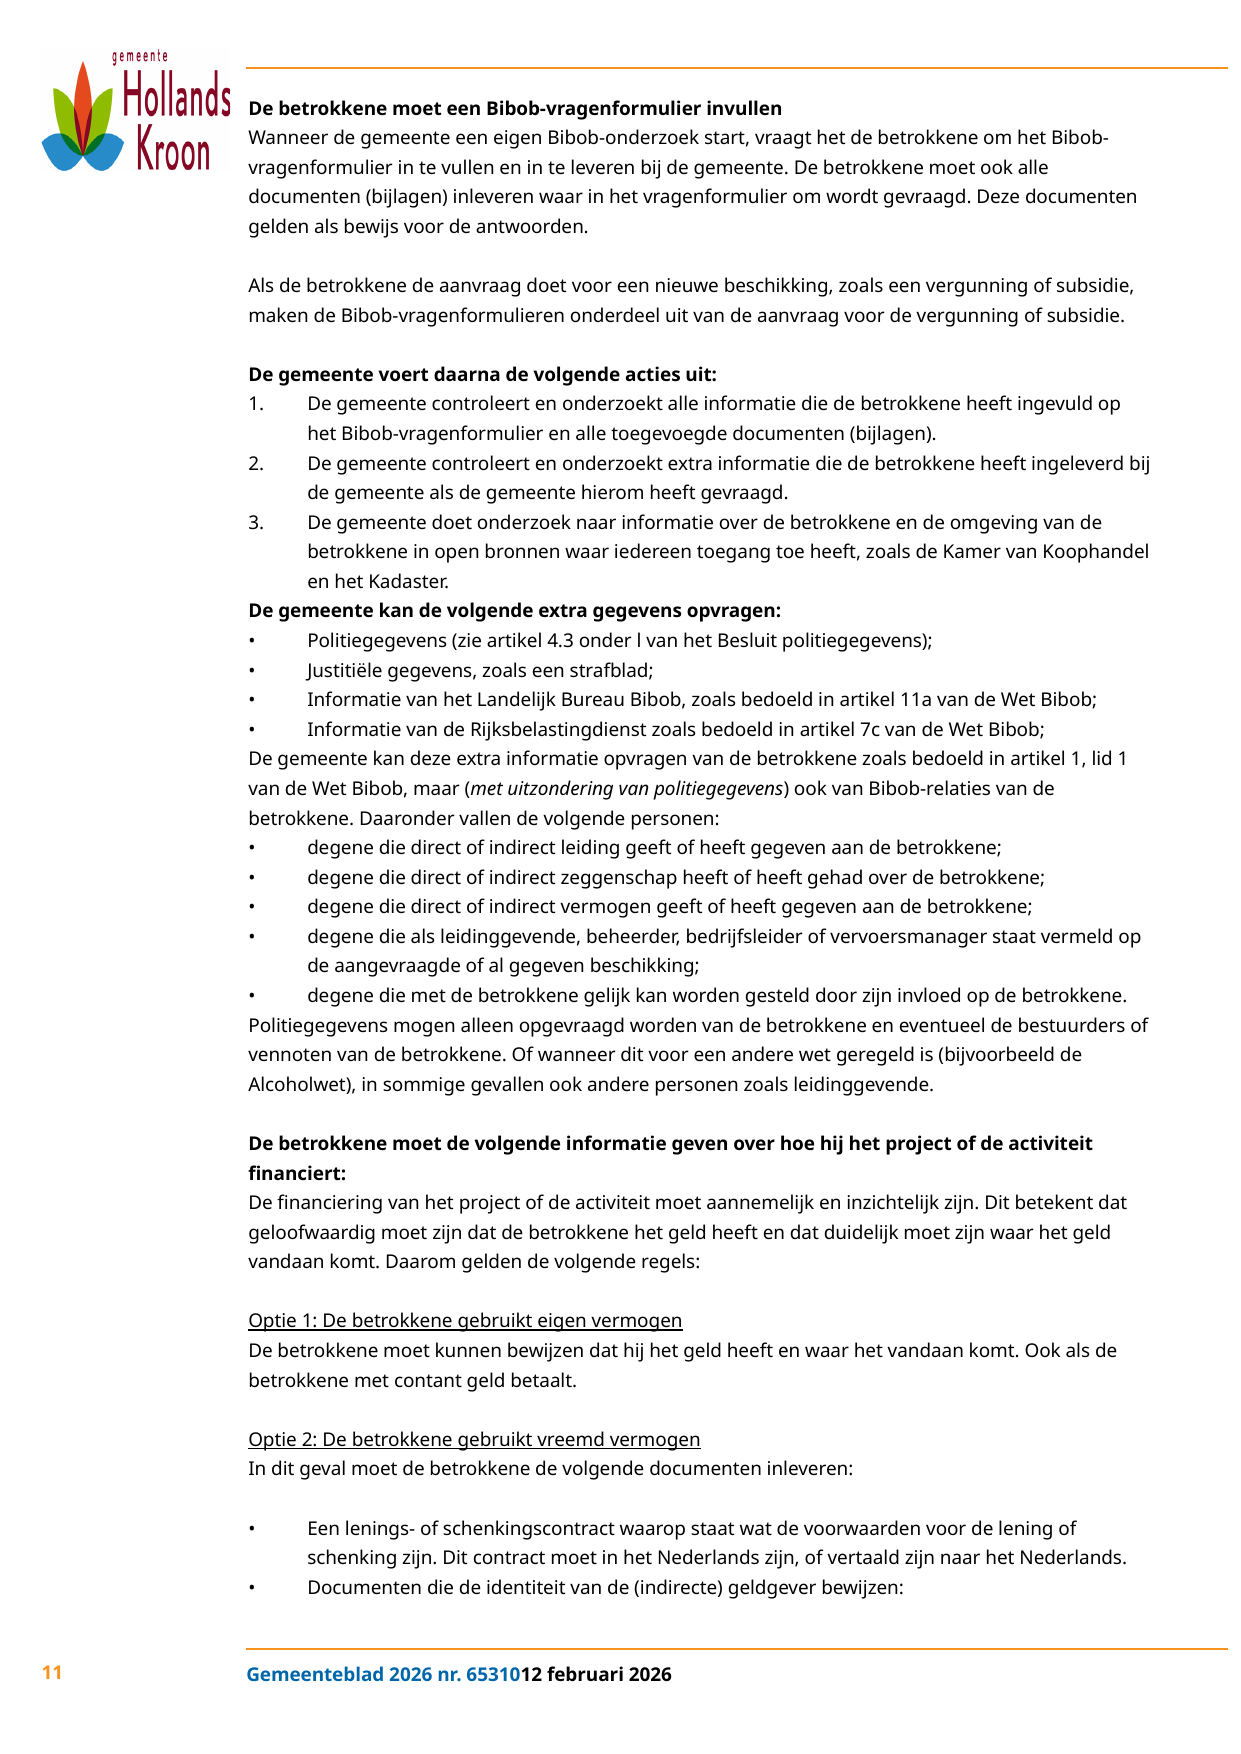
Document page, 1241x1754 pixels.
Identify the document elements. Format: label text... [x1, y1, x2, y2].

list degene die direct of indirect leiding geeft of heeft gegeven aan de betrokkene; [248, 834, 1152, 860]
list Informatie van het Landelijk Bureau Bibob, zoals bedoeld in artikel 11a van de Wet Bibob; [248, 686, 1152, 712]
text De betrokkene moet kunnen bewijzen dat hij het geld heeft en waar het vandaan komt. Ook als de betrokkene met contant geld betaalt. [248, 1337, 1152, 1393]
text De gemeente voert daarna de volgende acties uit: [248, 361, 1152, 387]
list De gemeente doet onderzoek naar informatie over de betrokkene en de omgeving van de betrokkene in open bronnen waar iedereen toegang toe heeft, zoals de Kamer van Koophandel en het Kadaster. [248, 509, 1152, 594]
list Justitiële gegevens, zoals een strafblad; [248, 657, 1152, 683]
list Informatie van de Rijksbelastingdienst zoals bedoeld in artikel 7c van de Wet Bibob; [248, 716, 1152, 742]
text In dit geval moet de betrokkene de volgende documenten inleveren: [248, 1456, 1152, 1481]
list degene die direct of indirect zeggenschap heeft of heeft gehad over de betrokkene; [248, 864, 1152, 890]
list De gemeente controleert en onderzoekt extra informatie die de betrokkene heeft ingeleverd bij de gemeente als de gemeente hierom heeft gevraagd. [248, 450, 1152, 505]
list Politiegegevens (zie artikel 4.3 onder l van het Besluit politiegegevens); [248, 627, 1152, 653]
list degene die met de betrokkene gelijk kan worden gesteld door zijn invloed op de betrokkene. [248, 982, 1152, 1008]
text De betrokkene moet de volgende informatie geven over hoe hij het project of de activiteit financiert: [248, 1130, 1152, 1186]
list De gemeente controleert en onderzoekt alle informatie die de betrokkene heeft ingevuld op het Bibob-vragenformulier en alle toegevoegde documenten (bijlagen). [248, 391, 1152, 446]
text De gemeente kan deze extra informatie opvragen van de betrokkene zoals bedoeld in artikel 1, lid 1 van de Wet Bibob, maar (met uitzondering van politiegegevens) ook van Bibob-relaties van de betrokkene. Daaronder vallen de volgende personen: [248, 746, 1152, 831]
list Documenten die de identiteit van de (indirecte) geldgever bewijzen: [248, 1574, 1152, 1600]
text Optie 1: De betrokkene gebruikt eigen vermogen [248, 1308, 1152, 1333]
list degene die direct of indirect vermogen geeft of heeft gegeven aan de betrokkene; [248, 893, 1152, 919]
text De betrokkene moet een Bibob-vragenformulier invullen [248, 95, 1152, 121]
text De gemeente kan de volgende extra gegevens opvragen: [248, 598, 1152, 623]
text Wanneer de gemeente een eigen Bibob-onderzoek start, vraagt het de betrokkene om het Bibob-vragenformulier in te vullen en in te leveren bij de gemeente. De betrokkene moet ook alle documenten (bijlagen) inleveren waar in het vragenformulier om wordt gevraagd. Deze documenten gelden als bewijs voor de antwoorden. [248, 124, 1152, 239]
picture [41, 47, 231, 172]
list Een lenings- of schenkingscontract waarop staat wat de voorwaarden voor de lening of schenking zijn. Dit contract moet in het Nederlands zijn, of vertaald zijn naar het Nederlands. [248, 1515, 1152, 1570]
text Als de betrokkene de aanvraag doet voor een nieuwe beschikking, zoals een vergunning of subsidie, maken de Bibob-vragenformulieren onderdeel uit van de aanvraag voor de vergunning of subsidie. [248, 272, 1152, 328]
text De financiering van het project of de activiteit moet aannemelijk en inzichtelijk zijn. Dit betekent dat geloofwaardig moet zijn dat de betrokkene het geld heeft en dat duidelijk moet zijn waar het geld vandaan komt. Daarom gelden de volgende regels: [248, 1189, 1152, 1274]
text Politiegegevens mogen alleen opgevraagd worden van de betrokkene en eventueel de bestuurders of vennoten van de betrokkene. Of wanneer dit voor een andere wet geregeld is (bijvoorbeeld de Alcoholwet), in sommige gevallen ook andere personen zoals leidinggevende. [248, 1012, 1152, 1097]
list degene die als leidinggevende, beheerder, bedrijfsleider of vervoersmanager staat vermeld op de aangevraagde of al gegeven beschikking; [248, 923, 1152, 978]
text Optie 2: De betrokkene gebruikt vreemd vermogen [248, 1426, 1152, 1452]
